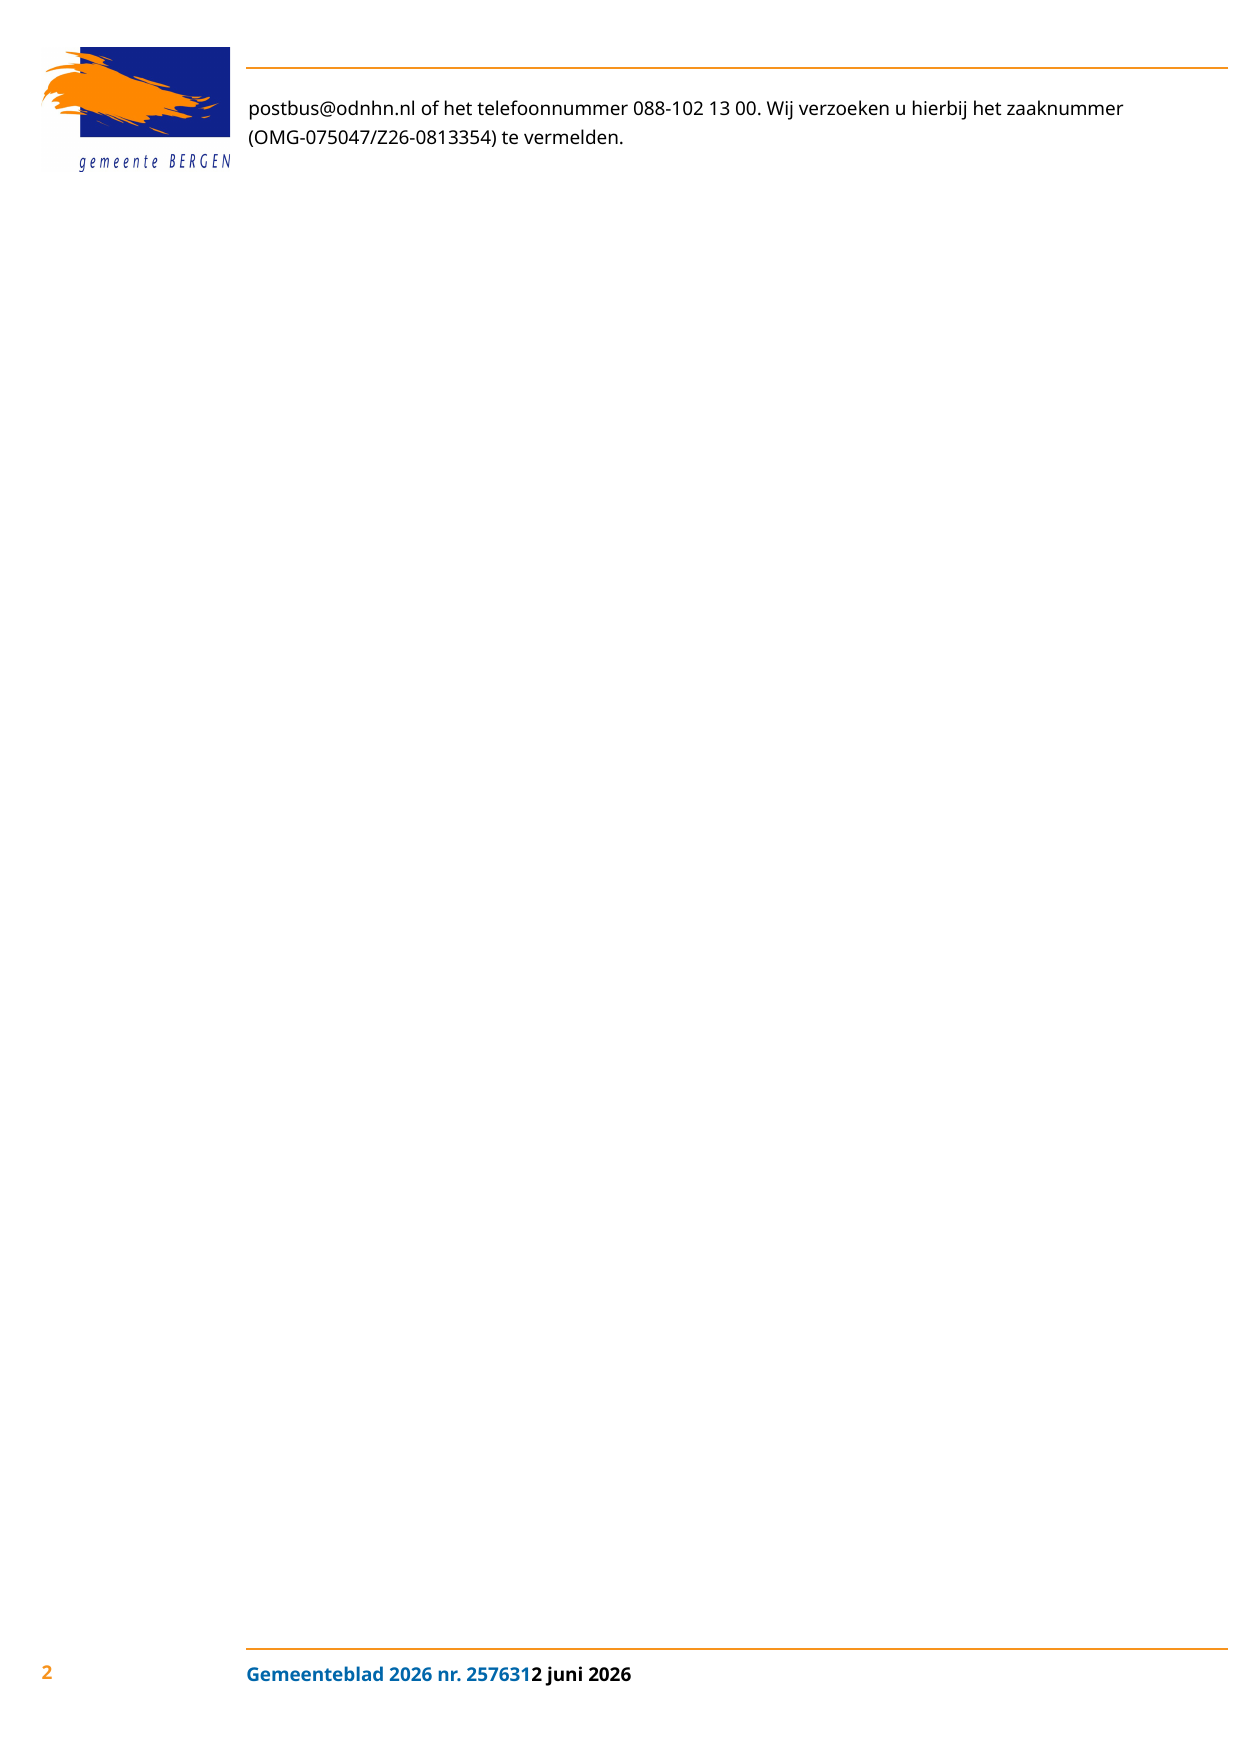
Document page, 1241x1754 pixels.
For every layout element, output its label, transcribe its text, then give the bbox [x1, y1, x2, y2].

text postbus@odnhn.nl of het telefoonnummer 088-102 13 00. Wij verzoeken u hierbij het zaaknummer (OMG-075047/Z26-0813354) te vermelden. [248, 95, 1152, 150]
picture [41, 47, 231, 172]
